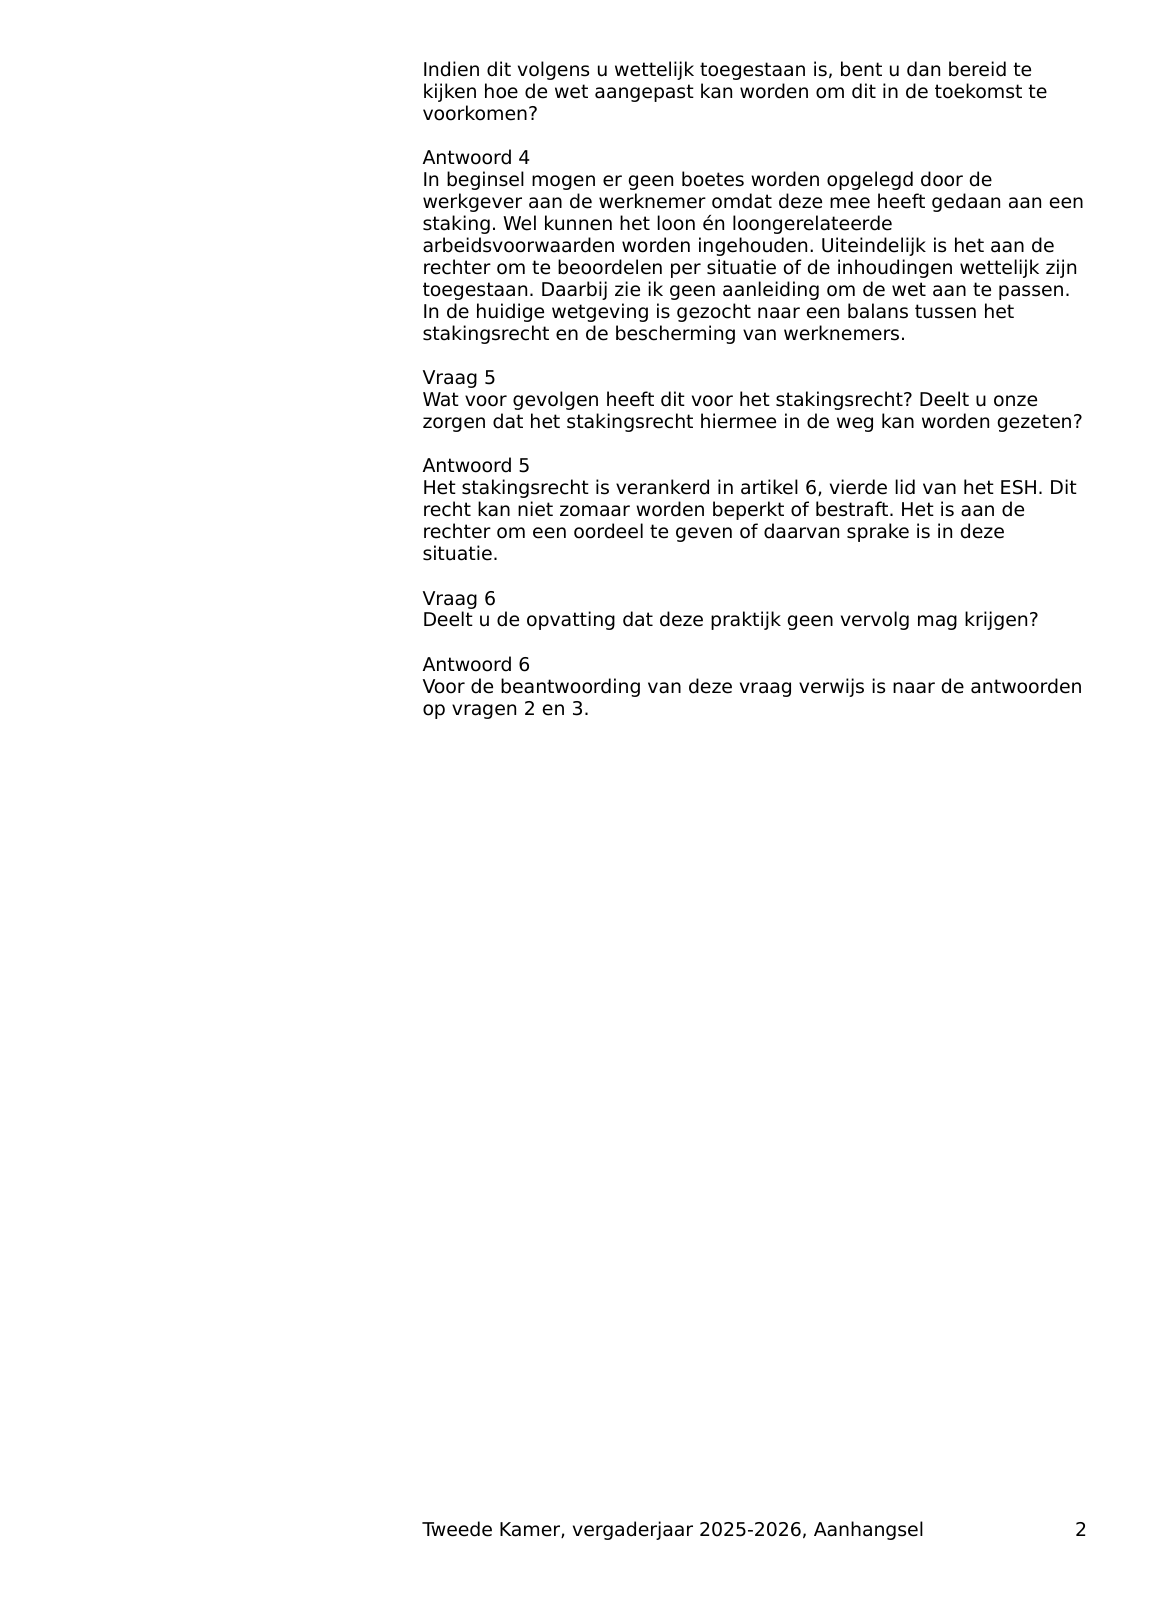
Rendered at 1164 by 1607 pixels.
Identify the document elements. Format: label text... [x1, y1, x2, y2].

text Voor de beantwoording van deze vraag verwijs is naar de antwoorden op vragen 2 en 3. [422, 676, 1087, 719]
text Vraag 5 [422, 367, 1087, 389]
text Indien dit volgens u wettelijk toegestaan is, bent u dan bereid te kijken hoe de wet aangepast kan worden om dit in de toekomst te voorkomen? [422, 59, 1087, 125]
text Wat voor gevolgen heeft dit voor het stakingsrecht? Deelt u onze zorgen dat het stakingsrecht hiermee in de weg kan worden gezeten? [422, 389, 1087, 433]
text Vraag 6 [422, 587, 1087, 609]
text Antwoord 6 [422, 653, 1087, 676]
text Antwoord 5 [422, 455, 1087, 477]
text Het stakingsrecht is verankerd in artikel 6, vierde lid van het ESH. Dit recht kan niet zomaar worden beperkt of bestraft. Het is aan de rechter om een oordeel te geven of daarvan sprake is in deze situatie. [422, 477, 1087, 565]
text In beginsel mogen er geen boetes worden opgelegd door de werkgever aan de werknemer omdat deze mee heeft gedaan aan een staking. Wel kunnen het loon én loongerelateerde arbeidsvoorwaarden worden ingehouden. Uiteindelijk is het aan de rechter om te beoordelen per situatie of de inhoudingen wettelijk zijn toegestaan. Daarbij zie ik geen aanleiding om de wet aan te passen. In de huidige wetgeving is gezocht naar een balans tussen het stakingsrecht en de bescherming van werknemers. [422, 169, 1087, 345]
text Antwoord 4 [422, 147, 1087, 169]
text Deelt u de opvatting dat deze praktijk geen vervolg mag krijgen? [422, 609, 1087, 631]
